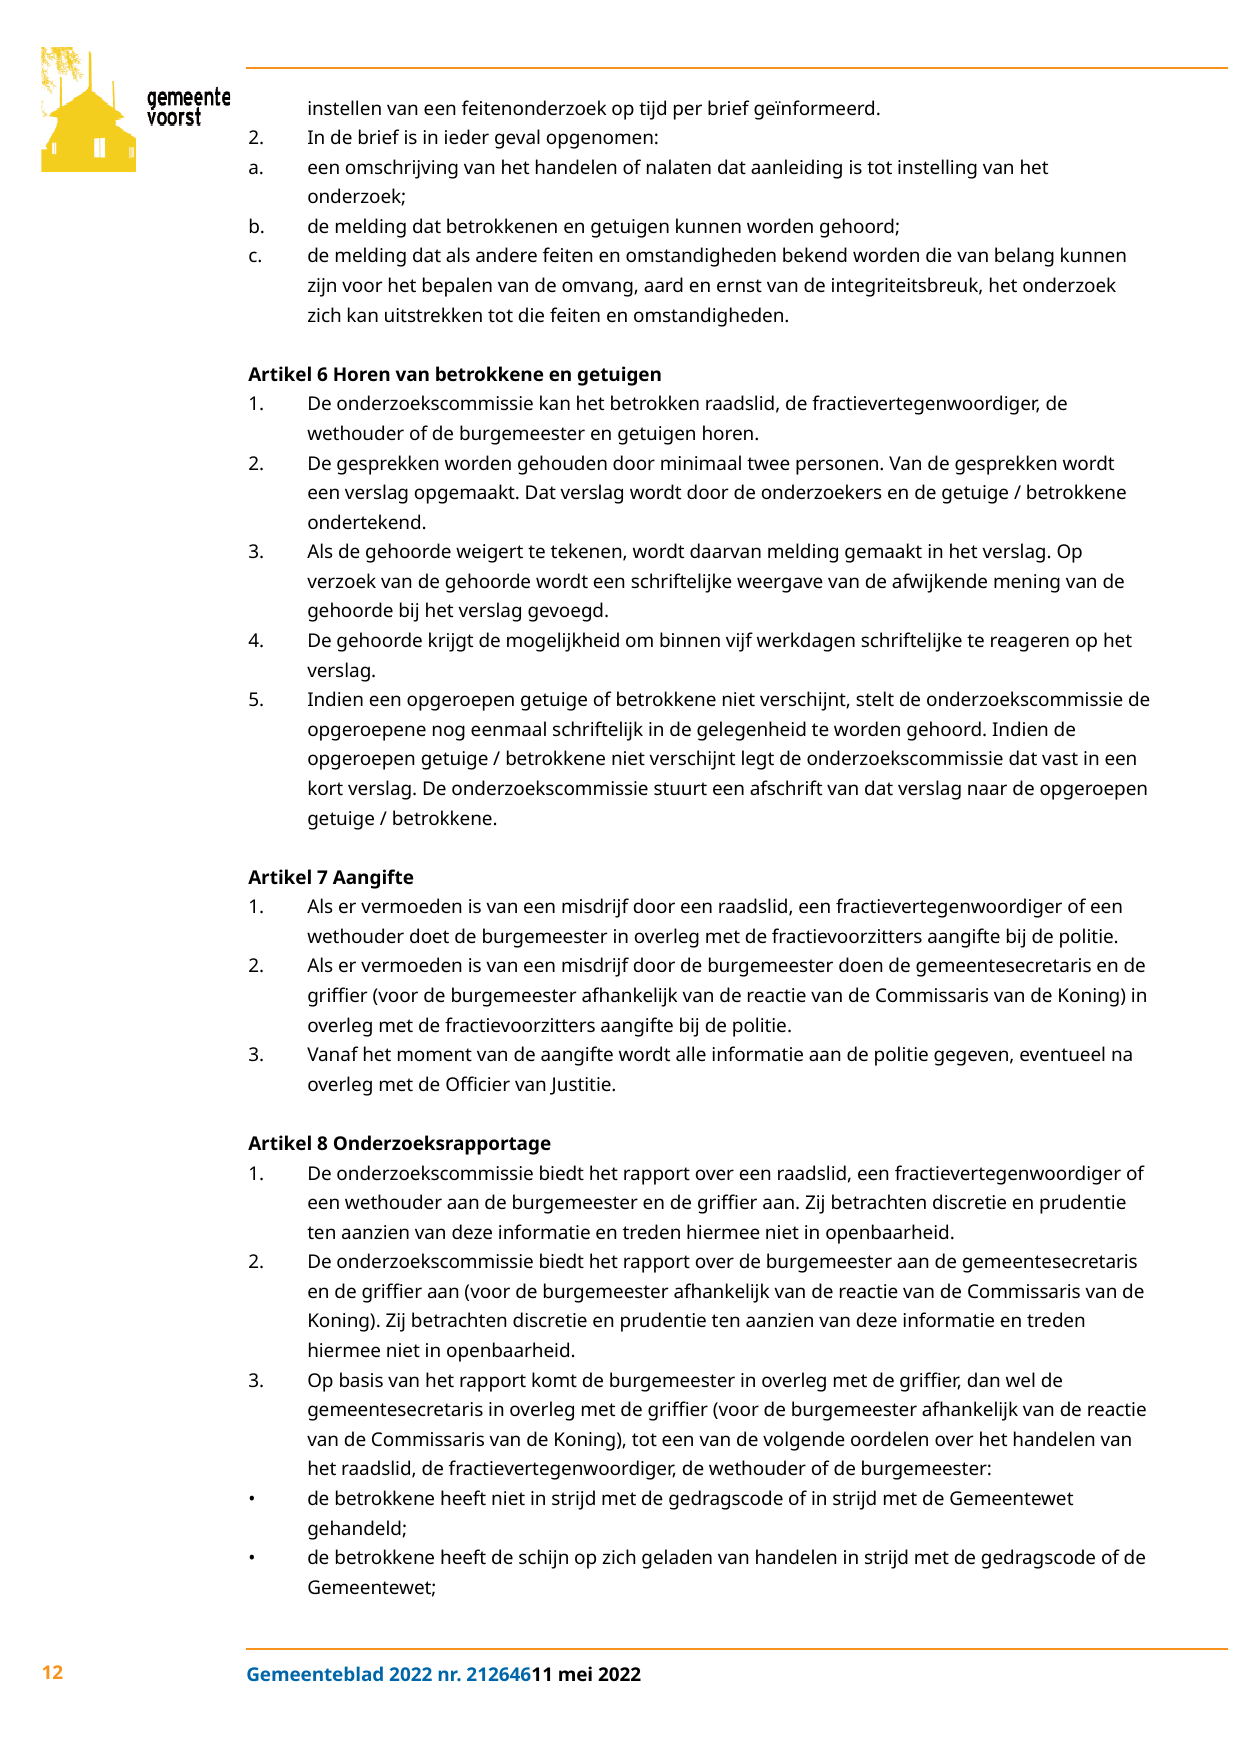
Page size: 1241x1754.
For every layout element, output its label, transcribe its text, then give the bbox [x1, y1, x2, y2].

list De gehoorde krijgt de mogelijkheid om binnen vijf werkdagen schriftelijke te reageren op het verslag. [248, 627, 1152, 683]
list De onderzoekscommissie kan het betrokken raadslid, de fractievertegenwoordiger, de wethouder of de burgemeester en getuigen horen. [248, 391, 1152, 446]
list Vanaf het moment van de aangifte wordt alle informatie aan de politie gegeven, eventueel na overleg met de Officier van Justitie. [248, 1041, 1152, 1097]
text Artikel 7 Aangifte [248, 864, 1152, 890]
list een omschrijving van het handelen of nalaten dat aanleiding is tot instelling van het onderzoek; [248, 154, 1152, 209]
text Artikel 6 Horen van betrokkene en getuigen [248, 361, 1152, 387]
list de betrokkene heeft niet in strijd met de gedragscode of in strijd met de Gemeentewet gehandeld; [248, 1485, 1152, 1541]
list Als de gehoorde weigert te tekenen, wordt daarvan melding gemaakt in het verslag. Op verzoek van de gehoorde wordt een schriftelijke weergave van de afwijkende mening van de gehoorde bij het verslag gevoegd. [248, 538, 1152, 623]
list De gesprekken worden gehouden door minimaal twee personen. Van de gesprekken wordt een verslag opgemaakt. Dat verslag wordt door de onderzoekers en de getuige / betrokkene ondertekend. [248, 450, 1152, 535]
text Artikel 8 Onderzoeksrapportage [248, 1130, 1152, 1156]
list Op basis van het rapport komt de burgemeester in overleg met de griffier, dan wel de gemeentesecretaris in overleg met de griffier (voor de burgemeester afhankelijk van de reactie van de Commissaris van de Koning), tot een van de volgende oordelen over het handelen van het raadslid, de fractievertegenwoordiger, de wethouder of de burgemeester: [248, 1367, 1152, 1481]
list de melding dat als andere feiten en omstandigheden bekend worden die van belang kunnen zijn voor het bepalen van de omvang, aard en ernst van de integriteitsbreuk, het onderzoek zich kan uitstrekken tot die feiten en omstandigheden. [248, 243, 1152, 328]
list Als er vermoeden is van een misdrijf door een raadslid, een fractievertegenwoordiger of een wethouder doet de burgemeester in overleg met de fractievoorzitters aangifte bij de politie. [248, 893, 1152, 949]
list instellen van een feitenonderzoek op tijd per brief geïnformeerd. [248, 95, 1152, 121]
list de melding dat betrokkenen en getuigen kunnen worden gehoord; [248, 213, 1152, 239]
list De onderzoekscommissie biedt het rapport over een raadslid, een fractievertegenwoordiger of een wethouder aan de burgemeester en de griffier aan. Zij betrachten discretie en prudentie ten aanzien van deze informatie en treden hiermee niet in openbaarheid. [248, 1160, 1152, 1245]
list De onderzoekscommissie biedt het rapport over de burgemeester aan de gemeentesecretaris en de griffier aan (voor de burgemeester afhankelijk van de reactie van de Commissaris van de Koning). Zij betrachten discretie en prudentie ten aanzien van deze informatie en treden hiermee niet in openbaarheid. [248, 1248, 1152, 1363]
list Indien een opgeroepen getuige of betrokkene niet verschijnt, stelt de onderzoekscommissie de opgeroepene nog eenmaal schriftelijk in de gelegenheid te worden gehoord. Indien de opgeroepen getuige / betrokkene niet verschijnt legt de onderzoekscommissie dat vast in een kort verslag. De onderzoekscommissie stuurt een afschrift van dat verslag naar de opgeroepen getuige / betrokkene. [248, 686, 1152, 831]
list de betrokkene heeft de schijn op zich geladen van handelen in strijd met de gedragscode of de Gemeentewet; [248, 1544, 1152, 1600]
list In de brief is in ieder geval opgenomen: [248, 124, 1152, 150]
picture [41, 47, 231, 172]
list Als er vermoeden is van een misdrijf door de burgemeester doen de gemeentesecretaris en de griffier (voor de burgemeester afhankelijk van de reactie van de Commissaris van de Koning) in overleg met de fractievoorzitters aangifte bij de politie. [248, 953, 1152, 1038]
